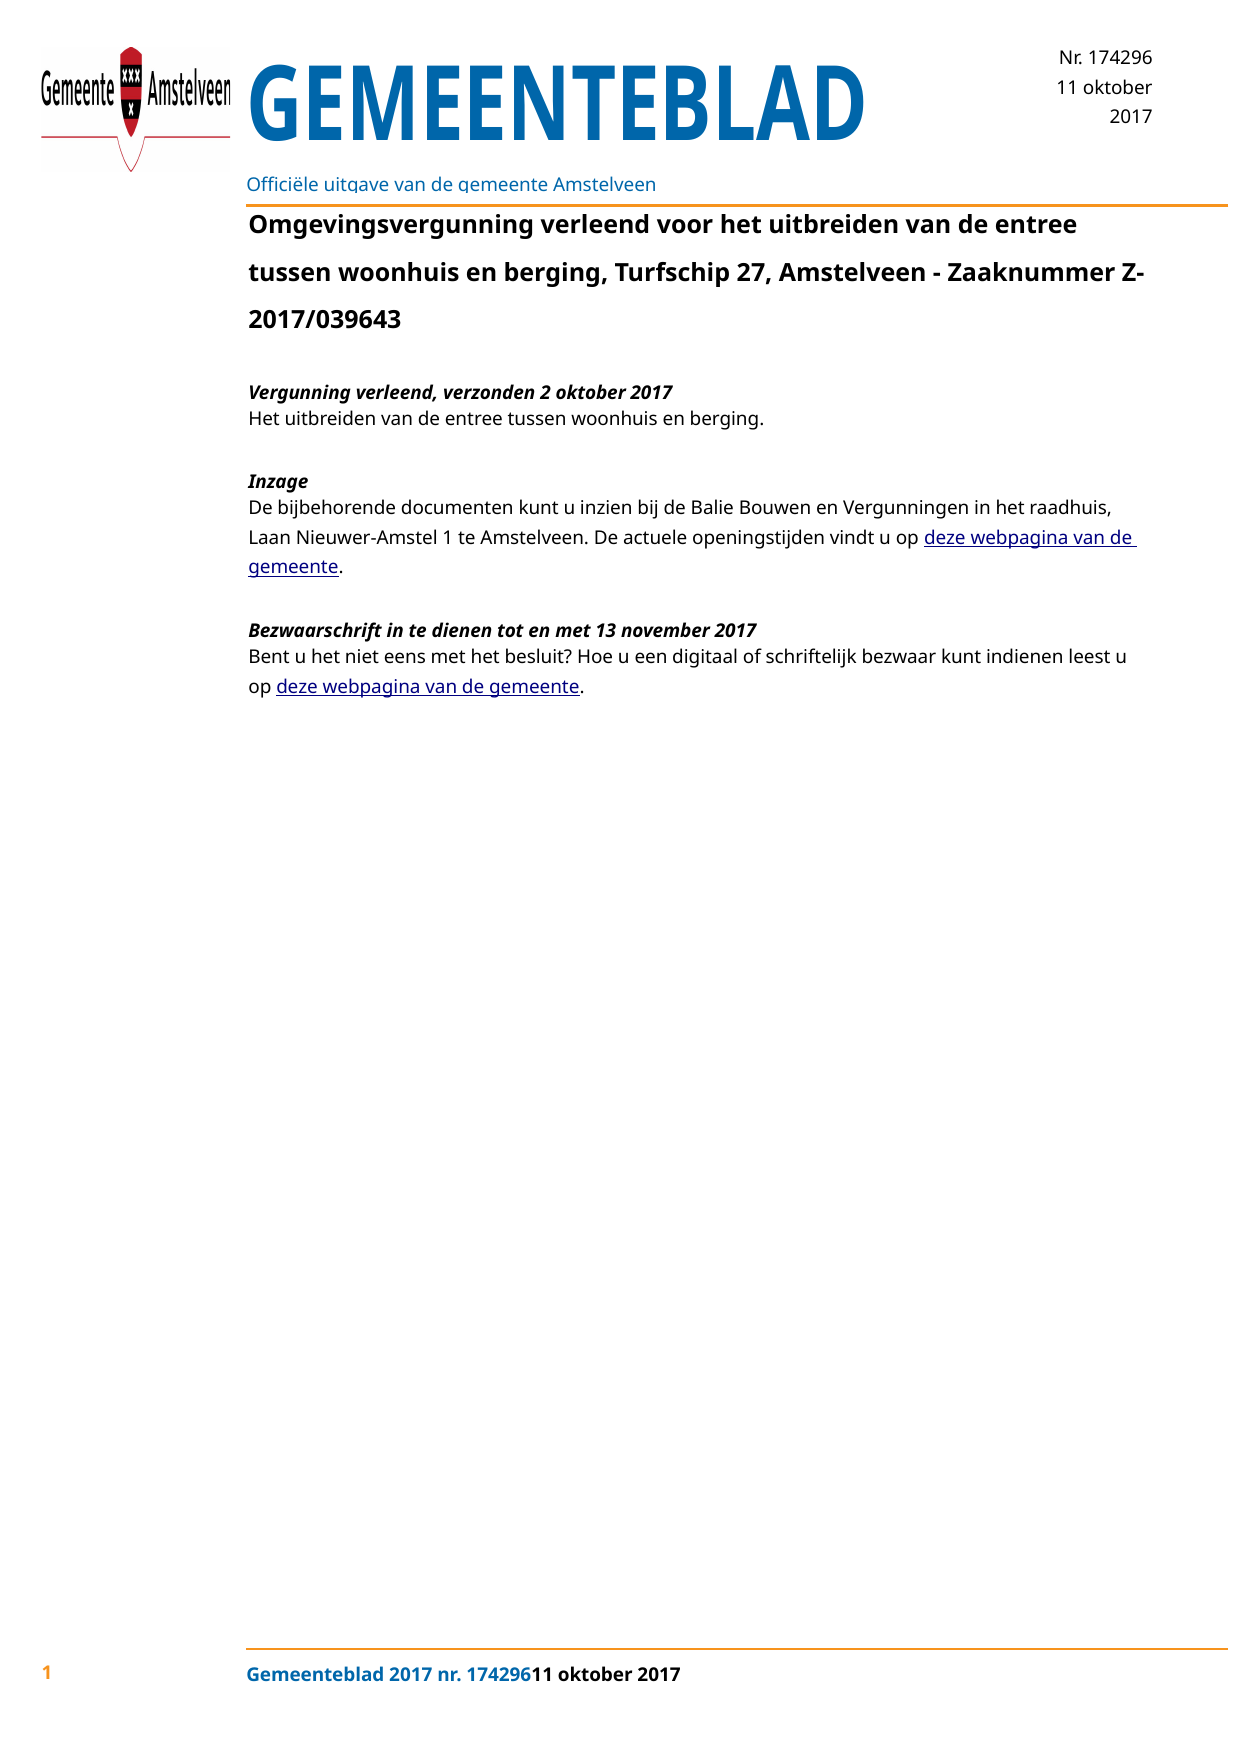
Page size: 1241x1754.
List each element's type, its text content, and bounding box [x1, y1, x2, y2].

picture [41, 47, 231, 172]
text Het uitbreiden van de entree tussen woonhuis en berging. [248, 405, 1152, 431]
text Bezwaarschrift in te dienen tot en met 13 november 2017 [248, 618, 1152, 643]
text De bijbehorende documenten kunt u inzien bij de Balie Bouwen en Vergunningen in het raadhuis, Laan Nieuwer-Amstel 1 te Amstelveen. De actuele openingstijden vindt u op deze webpagina van de gemeente. [248, 494, 1152, 579]
text Vergunning verleend, verzonden 2 oktober 2017 [248, 379, 1152, 405]
text Inzage [248, 469, 1152, 494]
text Bent u het niet eens met het besluit? Hoe u een digitaal of schriftelijk bezwaar kunt indienen leest u op deze webpagina van de gemeente. [248, 643, 1152, 699]
text Omgevingsvergunning verleend voor het uitbreiden van de entree tussen woonhuis en berging, Turfschip 27, Amstelveen - Zaaknummer Z-2017/039643 [248, 207, 1152, 336]
